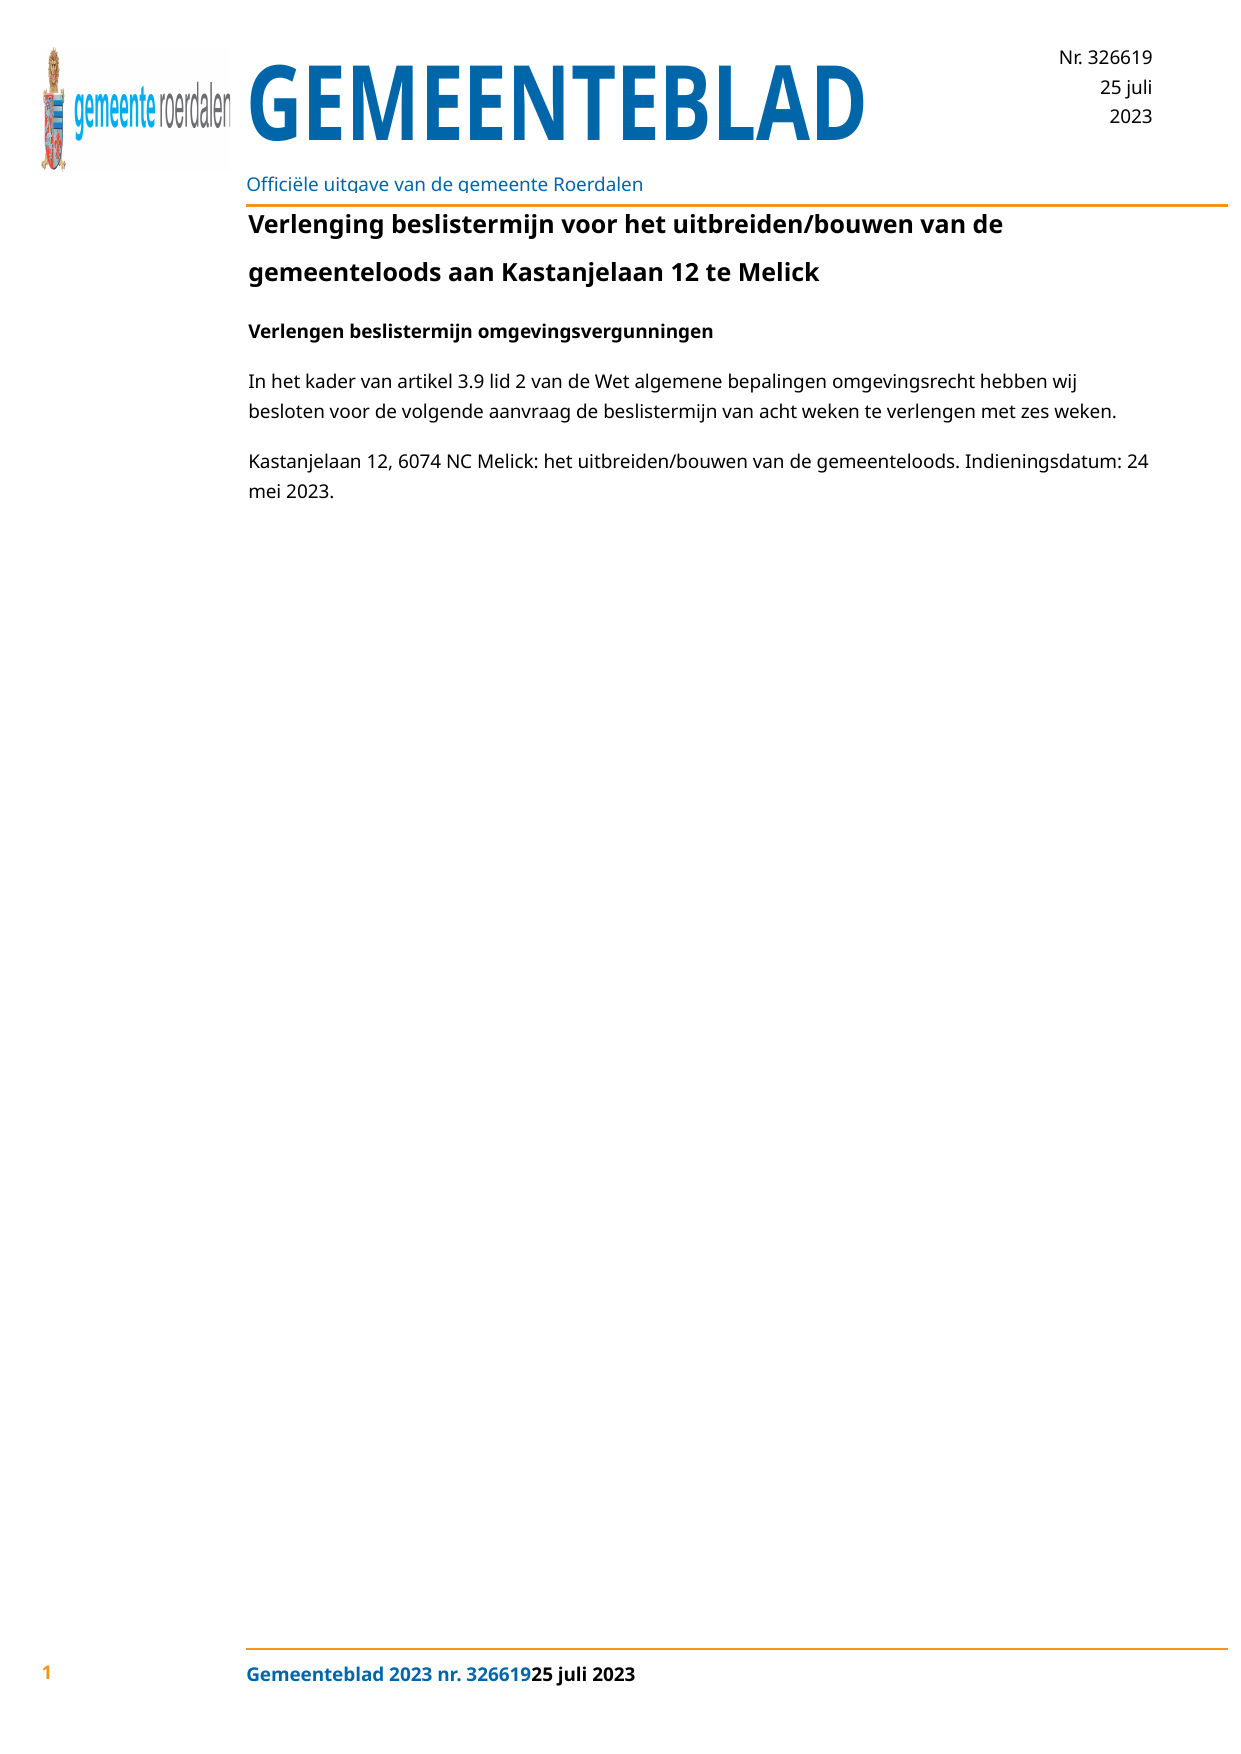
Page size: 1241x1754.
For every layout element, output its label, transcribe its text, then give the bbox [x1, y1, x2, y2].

text Verlenging beslistermijn voor het uitbreiden/bouwen van de gemeenteloods aan Kastanjelaan 12 te Melick [248, 207, 1152, 288]
text Verlengen beslistermijn omgevingsvergunningen [248, 318, 1152, 344]
text In het kader van artikel 3.9 lid 2 van de Wet algemene bepalingen omgevingsrecht hebben wij besloten voor de volgende aanvraag de beslistermijn van acht weken te verlengen met zes weken. [248, 368, 1152, 424]
text Kastanjelaan 12, 6074 NC Melick: het uitbreiden/bouwen van de gemeenteloods. Indieningsdatum: 24 mei 2023. [248, 448, 1152, 504]
picture [41, 47, 231, 172]
